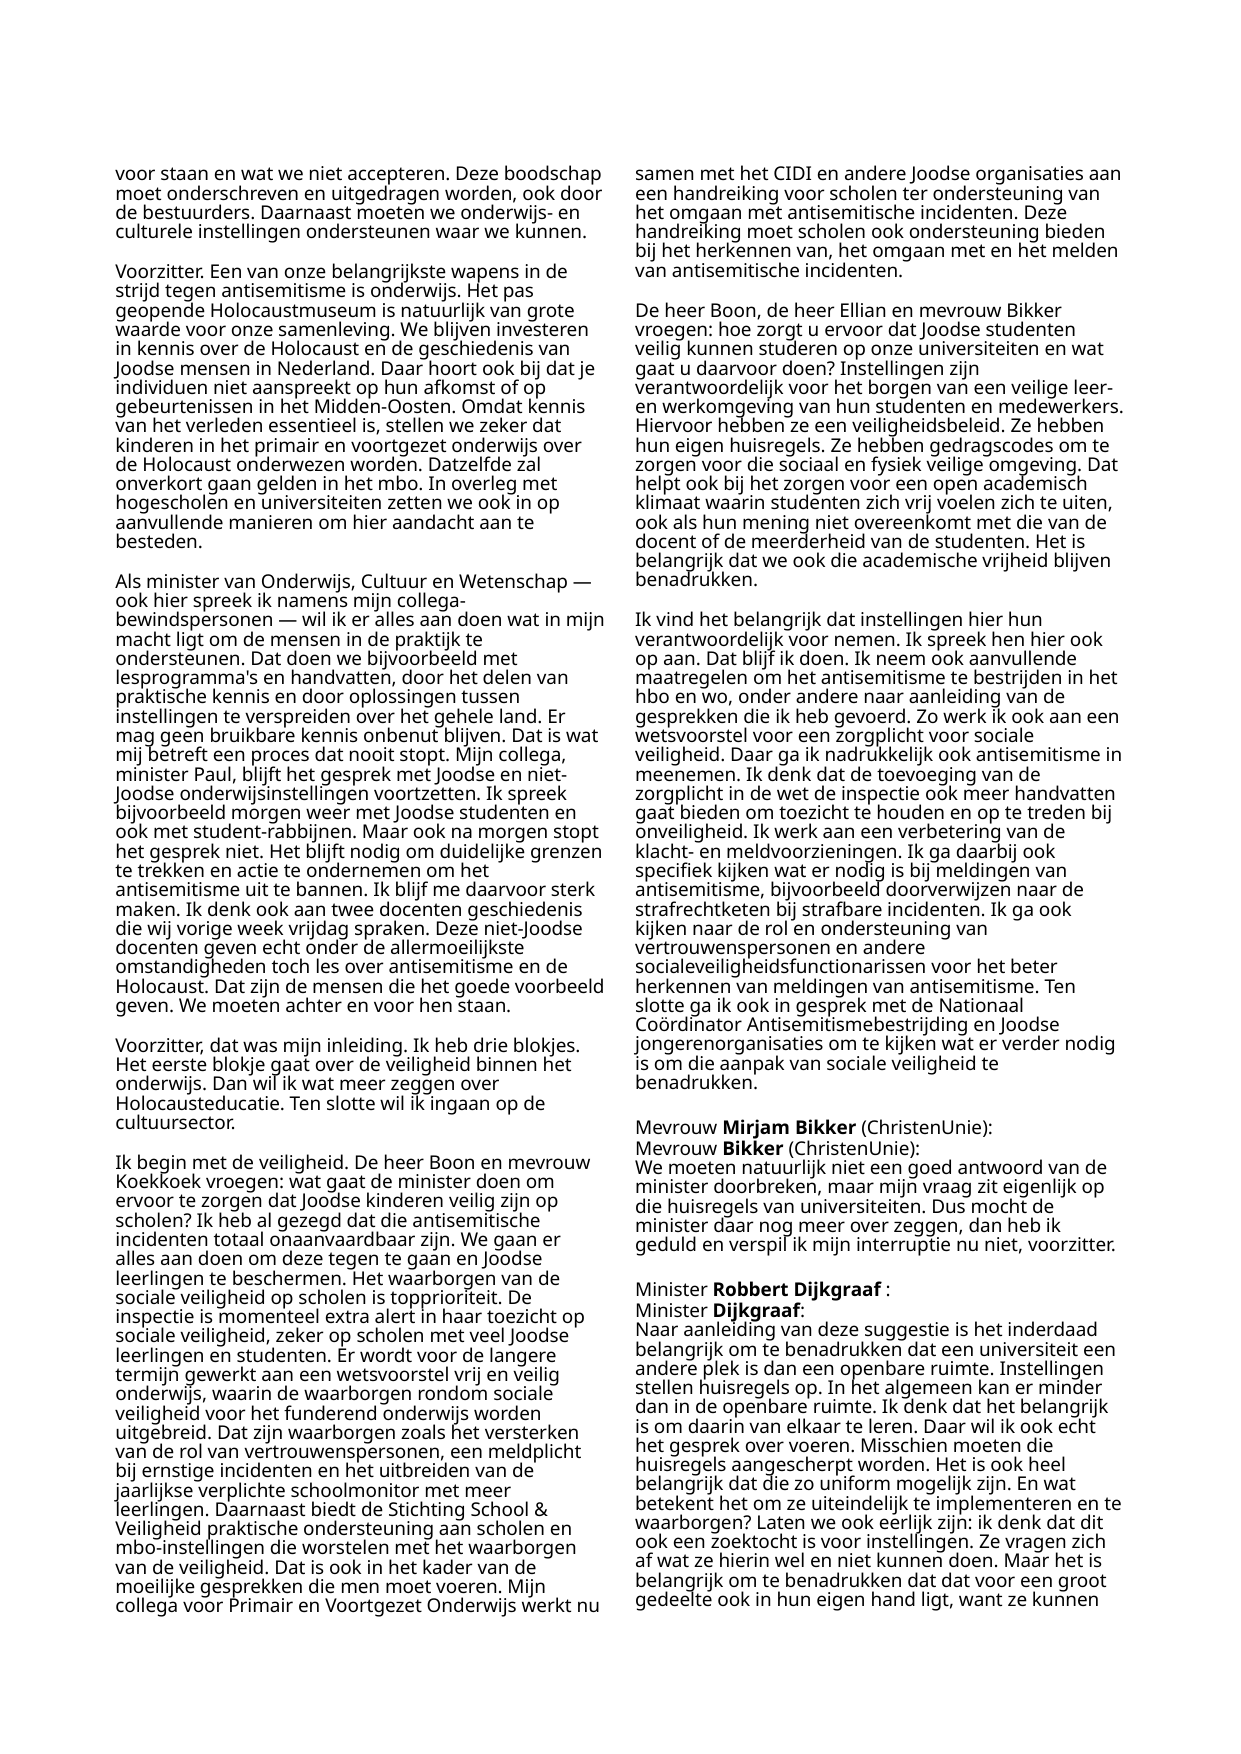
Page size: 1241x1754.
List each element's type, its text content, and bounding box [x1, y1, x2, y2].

text We moeten natuurlijk niet een goed antwoord van de minister doorbreken, maar mijn vraag zit eigenlijk op die huisregels van universiteiten. Dus mocht de minister daar nog meer over zeggen, dan heb ik geduld en verspil ik mijn interruptie nu niet, voorzitter. [635, 1159, 1125, 1255]
text Voorzitter, dat was mijn inleiding. Ik heb drie blokjes. Het eerste blokje gaat over de veiligheid binnen het onderwijs. Dan wil ik wat meer zeggen over Holocausteducatie. Ten slotte wil ik ingaan op de cultuursector. [115, 1037, 605, 1133]
text Ik vind het belangrijk dat instellingen hier hun verantwoordelijk voor nemen. Ik spreek hen hier ook op aan. Dat blijf ik doen. Ik neem ook aanvullende maatregelen om het antisemitisme te bestrijden in het hbo en wo, onder andere naar aanleiding van de gesprekken die ik heb gevoerd. Zo werk ik ook aan een wetsvoorstel voor een zorgplicht voor sociale veiligheid. Daar ga ik nadrukkelijk ook antisemitisme in meenemen. Ik denk dat de toevoeging van de zorgplicht in de wet de inspectie ook meer handvatten gaat bieden om toezicht te houden en op te treden bij onveiligheid. Ik werk aan een verbetering van de klacht- en meldvoorzieningen. Ik ga daarbij ook specifiek kijken wat er nodig is bij meldingen van antisemitisme, bijvoorbeeld doorverwijzen naar de strafrechtketen bij strafbare incidenten. Ik ga ook kijken naar de rol en ondersteuning van vertrouwenspersonen en andere socialeveiligheidsfunctionarissen voor het beter herkennen van meldingen van antisemitisme. Ten slotte ga ik ook in gesprek met de Nationaal Coördinator Antisemitismebestrijding en Joodse jongerenorganisaties om te kijken wat er verder nodig is om die aanpak van sociale veiligheid te benadrukken. [635, 611, 1125, 1093]
text Naar aanleiding van deze suggestie is het inderdaad belangrijk om te benadrukken dat een universiteit een andere plek is dan een openbare ruimte. Instellingen stellen huisregels op. In het algemeen kan er minder dan in de openbare ruimte. Ik denk dat het belangrijk is om daarin van elkaar te leren. Daar wil ik ook echt het gesprek over voeren. Misschien moeten die huisregels aangescherpt worden. Het is ook heel belangrijk dat die zo uniform mogelijk zijn. En wat betekent het om ze uiteindelijk te implementeren en te waarborgen? Laten we ook eerlijk zijn: ik denk dat dit ook een zoektocht is voor instellingen. Ze vragen zich af wat ze hierin wel en niet kunnen doen. Maar het is belangrijk om te benadrukken dat dat voor een groot gedeelte ook in hun eigen hand ligt, want ze kunnen [635, 1321, 1125, 1610]
text Als minister van Onderwijs, Cultuur en Wetenschap — ook hier spreek ik namens mijn collega-bewindspersonen — wil ik er alles aan doen wat in mijn macht ligt om de mensen in de praktijk te ondersteunen. Dat doen we bijvoorbeeld met lesprogramma's en handvatten, door het delen van praktische kennis en door oplossingen tussen instellingen te verspreiden over het gehele land. Er mag geen bruikbare kennis onbenut blijven. Dat is wat mij betreft een proces dat nooit stopt. Mijn collega, minister Paul, blijft het gesprek met Joodse en niet-Joodse onderwijsinstellingen voortzetten. Ik spreek bijvoorbeeld morgen weer met Joodse studenten en ook met student-rabbijnen. Maar ook na morgen stopt het gesprek niet. Het blijft nodig om duidelijke grenzen te trekken en actie te ondernemen om het antisemitisme uit te bannen. Ik blijf me daarvoor sterk maken. Ik denk ook aan twee docenten geschiedenis die wij vorige week vrijdag spraken. Deze niet-Joodse docenten geven echt onder de allermoeilijkste omstandigheden toch les over antisemitisme en de Holocaust. Dat zijn de mensen die het goede voorbeeld geven. We moeten achter en voor hen staan. [115, 573, 605, 1016]
text samen met het CIDI en andere Joodse organisaties aan een handreiking voor scholen ter ondersteuning van het omgaan met antisemitische incidenten. Deze handreiking moet scholen ook ondersteuning bieden bij het herkennen van, het omgaan met en het melden van antisemitische incidenten. [635, 165, 1125, 281]
text Ik begin met de veiligheid. De heer Boon en mevrouw Koekkoek vroegen: wat gaat de minister doen om ervoor te zorgen dat Joodse kinderen veilig zijn op scholen? Ik heb al gezegd dat die antisemitische incidenten totaal onaanvaardbaar zijn. We gaan er alles aan doen om deze tegen te gaan en Joodse leerlingen te beschermen. Het waarborgen van de sociale veiligheid op scholen is topprioriteit. De inspectie is momenteel extra alert in haar toezicht op sociale veiligheid, zeker op scholen met veel Joodse leerlingen en studenten. Er wordt voor de langere termijn gewerkt aan een wetsvoorstel vrij en veilig onderwijs, waarin de waarborgen rondom sociale veiligheid voor het funderend onderwijs worden uitgebreid. Dat zijn waarborgen zoals het versterken van de rol van vertrouwenspersonen, een meldplicht bij ernstige incidenten en het uitbreiden van de jaarlijkse verplichte schoolmonitor met meer leerlingen. Daarnaast biedt de Stichting School & Veiligheid praktische ondersteuning aan scholen en mbo-instellingen die worstelen met het waarborgen van de veiligheid. Dat is ook in het kader van de moeilijke gesprekken die men moet voeren. Mijn collega voor Primair en Voortgezet Onderwijs werkt nu [115, 1154, 605, 1616]
text Minister Robbert Dijkgraaf : [635, 1276, 1125, 1302]
text Voorzitter. Een van onze belangrijkste wapens in de strijd tegen antisemitisme is onderwijs. Het pas geopende Holocaustmuseum is natuurlijk van grote waarde voor onze samenleving. We blijven investeren in kennis over de Holocaust en de geschiedenis van Joodse mensen in Nederland. Daar hoort ook bij dat je individuen niet aanspreekt op hun afkomst of op gebeurtenissen in het Midden-Oosten. Omdat kennis van het verleden essentieel is, stellen we zeker dat kinderen in het primair en voortgezet onderwijs over de Holocaust onderwezen worden. Datzelfde zal onverkort gaan gelden in het mbo. In overleg met hogescholen en universiteiten zetten we ook in op aanvullende manieren om hier aandacht aan te besteden. [115, 263, 605, 552]
text voor staan en wat we niet accepteren. Deze boodschap moet onderschreven en uitgedragen worden, ook door de bestuurders. Daarnaast moeten we onderwijs- en culturele instellingen ondersteunen waar we kunnen. [115, 165, 605, 242]
text Minister Dijkgraaf: [635, 1302, 1125, 1321]
text De heer Boon, de heer Ellian en mevrouw Bikker vroegen: hoe zorgt u ervoor dat Joodse studenten veilig kunnen studeren op onze universiteiten en wat gaat u daarvoor doen? Instellingen zijn verantwoordelijk voor het borgen van een veilige leer- en werkomgeving van hun studenten en medewerkers. Hiervoor hebben ze een veiligheidsbeleid. Ze hebben hun eigen huisregels. Ze hebben gedragscodes om te zorgen voor die sociaal en fysiek veilige omgeving. Dat helpt ook bij het zorgen voor een open academisch klimaat waarin studenten zich vrij voelen zich te uiten, ook als hun mening niet overeenkomt met die van de docent of de meerderheid van de studenten. Het is belangrijk dat we ook die academische vrijheid blijven benadrukken. [635, 302, 1125, 591]
text Mevrouw Bikker (ChristenUnie): [635, 1140, 1125, 1159]
text Mevrouw Mirjam Bikker (ChristenUnie): [635, 1114, 1125, 1140]
